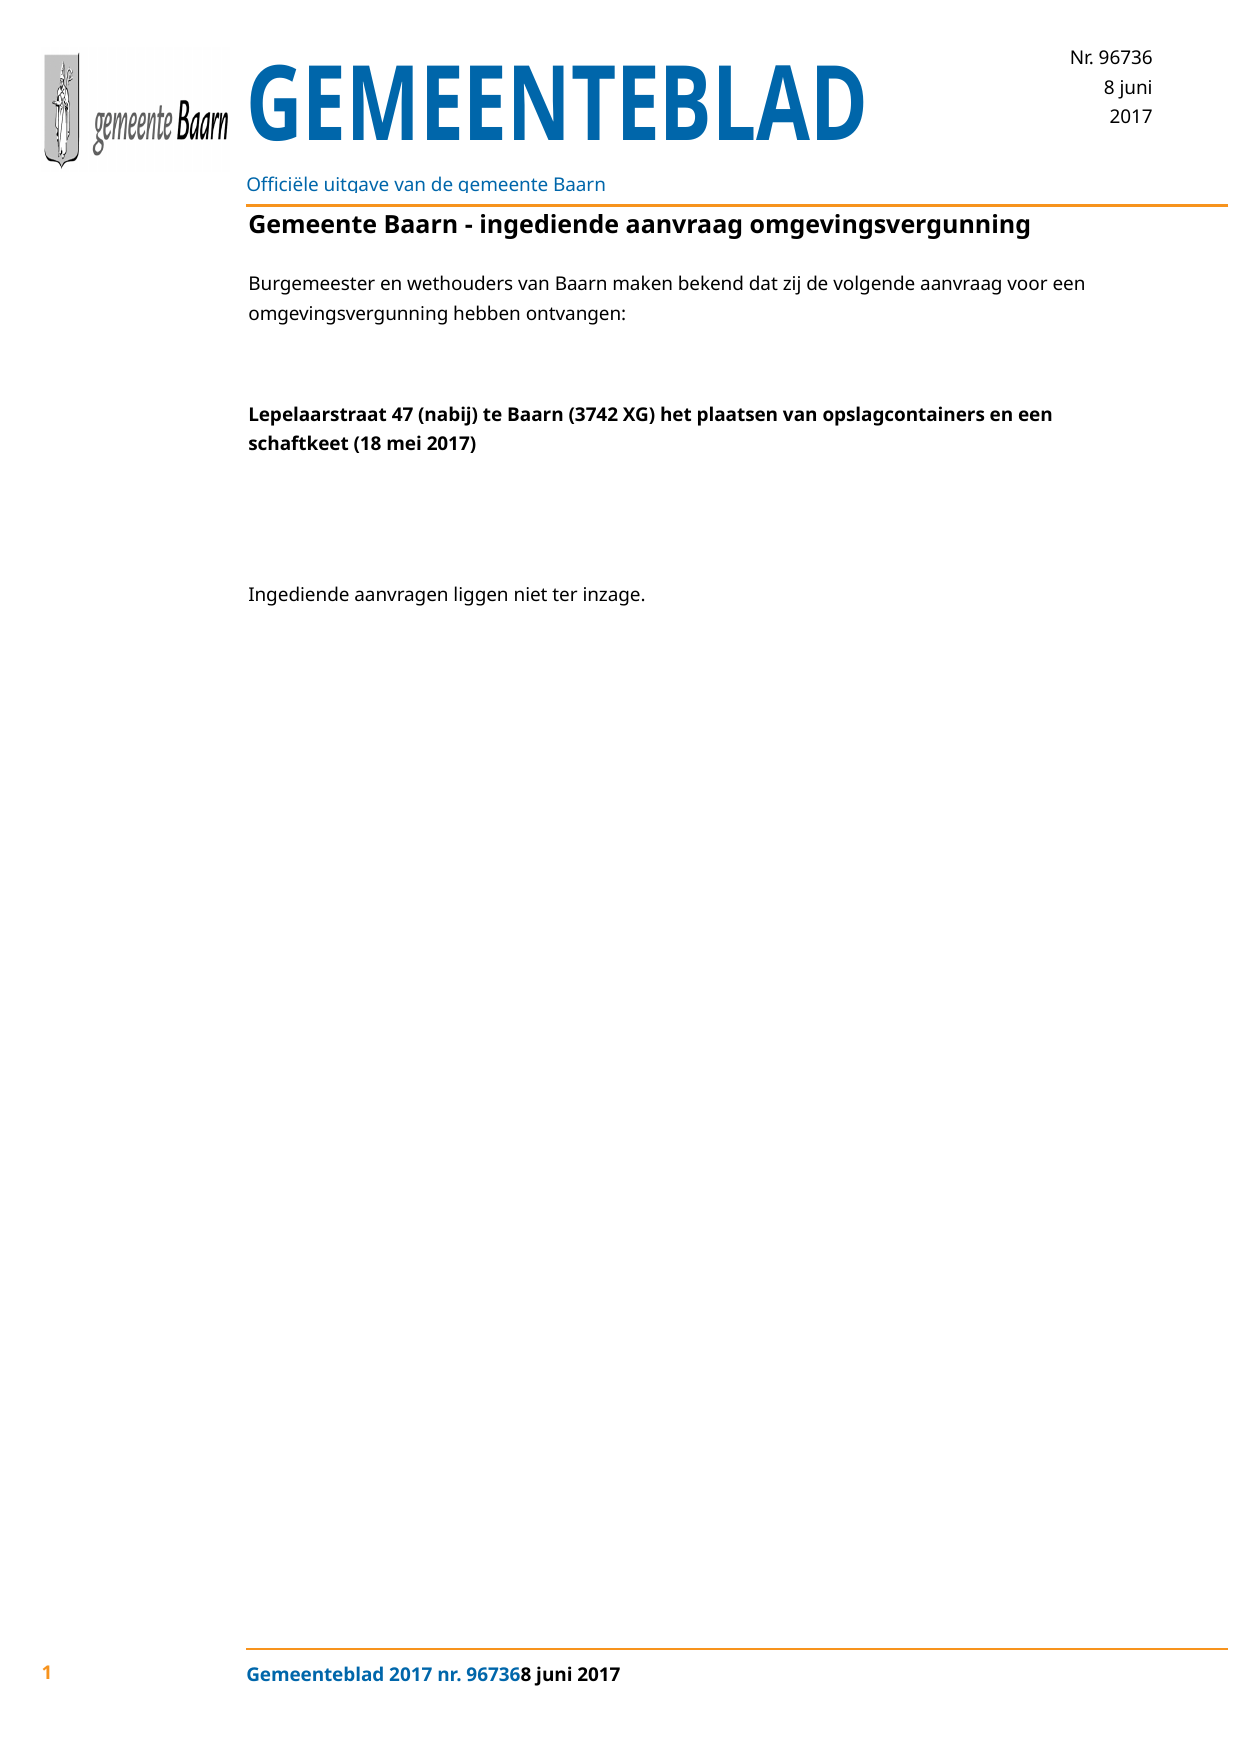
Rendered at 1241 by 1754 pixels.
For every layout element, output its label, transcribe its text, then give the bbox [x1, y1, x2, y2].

picture [41, 47, 231, 172]
text Gemeente Baarn - ingediende aanvraag omgevingsvergunning [248, 207, 1152, 241]
text Ingediende aanvragen liggen niet ter inzage. [248, 582, 1152, 607]
text Lepelaarstraat 47 (nabij) te Baarn (3742 XG) het plaatsen van opslagcontainers en een schaftkeet (18 mei 2017) [248, 401, 1152, 456]
text Burgemeester en wethouders van Baarn maken bekend dat zij de volgende aanvraag voor een omgevingsvergunning hebben ontvangen: [248, 270, 1152, 326]
